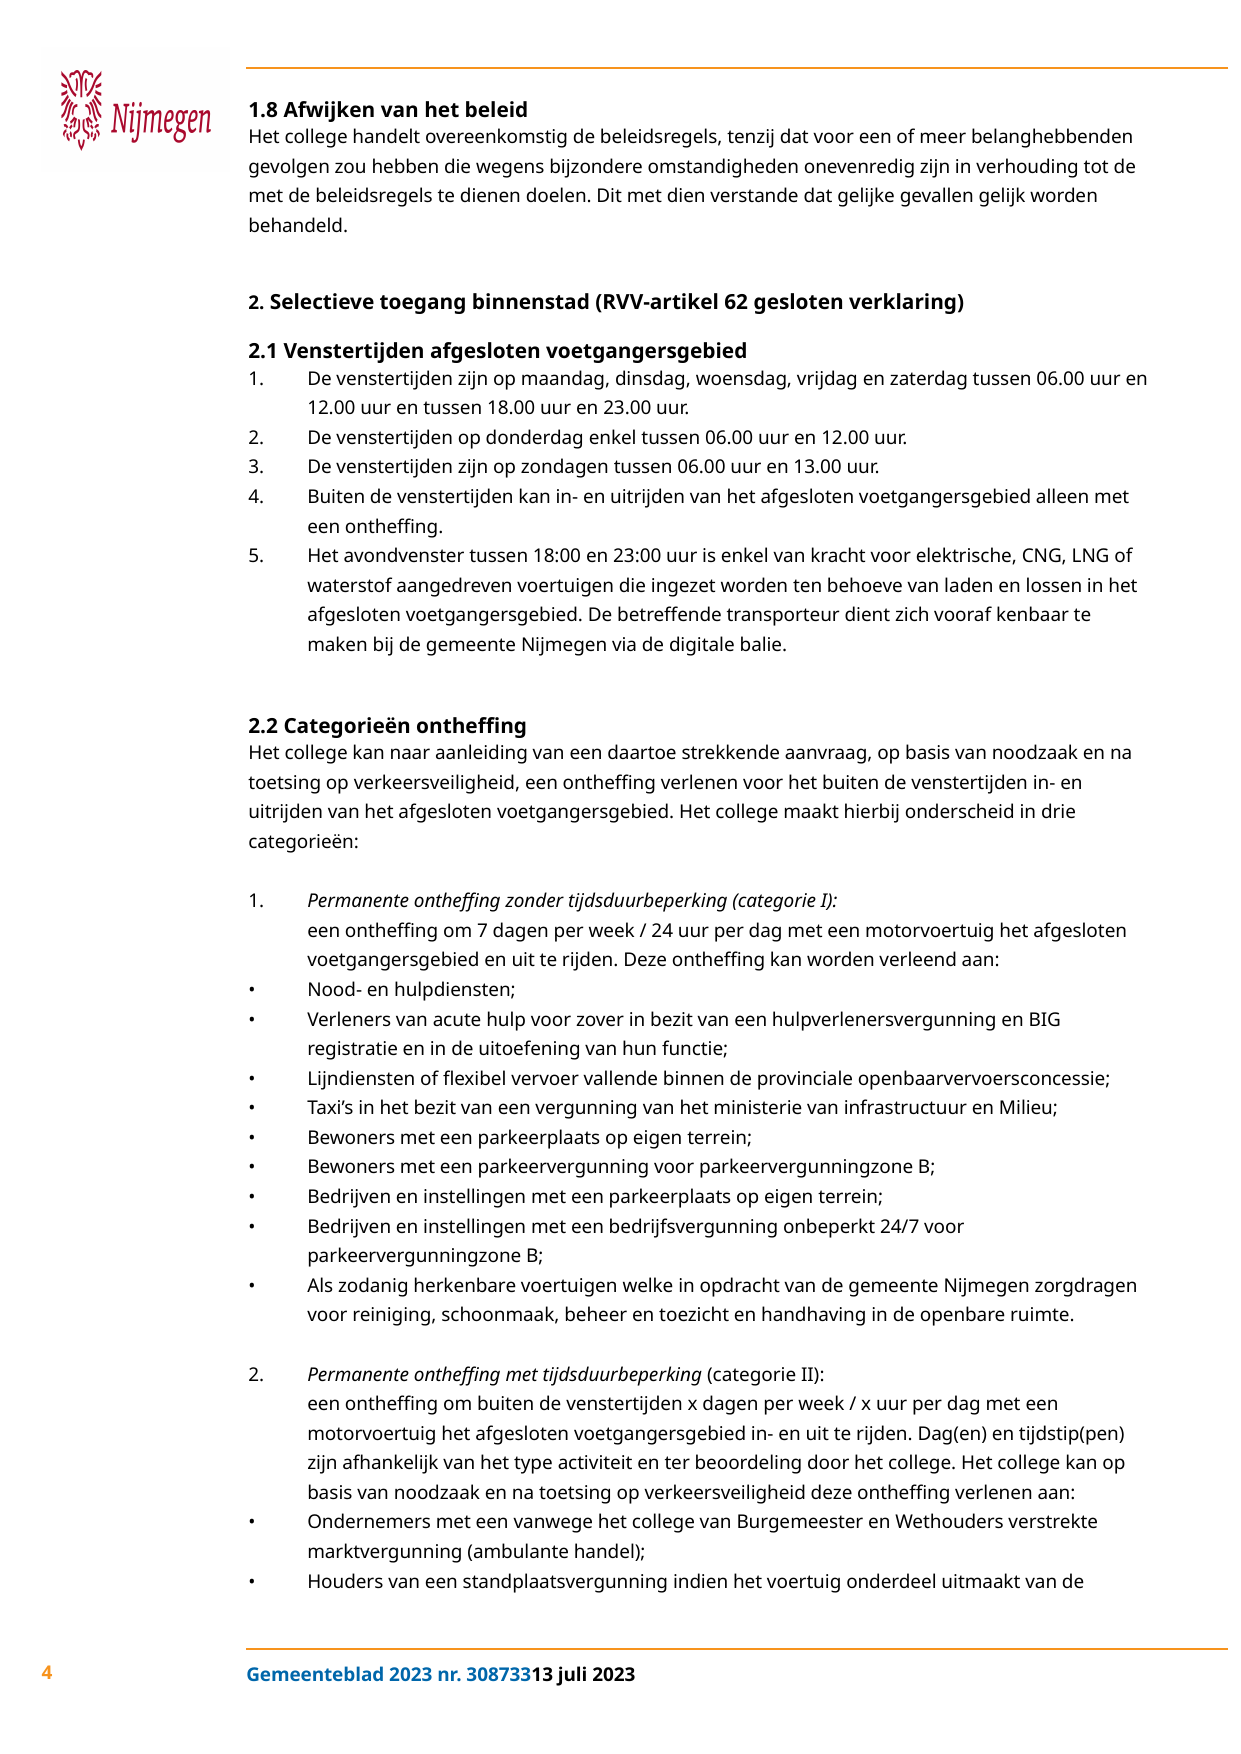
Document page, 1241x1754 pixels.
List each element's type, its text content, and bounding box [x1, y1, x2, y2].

list De venstertijden op donderdag enkel tussen 06.00 uur en 12.00 uur. [248, 424, 1152, 450]
text 2.2 Categorieën ontheffing [248, 711, 1152, 739]
list Houders van een standplaatsvergunning indien het voertuig onderdeel uitmaakt van de [248, 1568, 1152, 1594]
text Het college kan naar aanleiding van een daartoe strekkende aanvraag, op basis van noodzaak en na toetsing op verkeersveiligheid, een ontheffing verlenen voor het buiten de venstertijden in- en uitrijden van het afgesloten voetgangersgebied. Het college maakt hierbij onderscheid in drie categorieën: [248, 739, 1152, 854]
list Permanente ontheffing met tijdsduurbeperking (categorie II): [248, 1361, 1152, 1387]
list Permanente ontheffing zonder tijdsduurbeperking (categorie I): [248, 887, 1152, 913]
list Bewoners met een parkeervergunning voor parkeervergunningzone B; [248, 1154, 1152, 1179]
list Het avondvenster tussen 18:00 en 23:00 uur is enkel van kracht voor elektrische, CNG, LNG of waterstof aangedreven voertuigen die ingezet worden ten behoeve van laden en lossen in het afgesloten voetgangersgebied. De betreffende transporteur dient zich vooraf kenbaar te maken bij de gemeente Nijmegen via de digitale balie. [248, 542, 1152, 657]
list De venstertijden zijn op zondagen tussen 06.00 uur en 13.00 uur. [248, 454, 1152, 479]
list Bedrijven en instellingen met een parkeerplaats op eigen terrein; [248, 1183, 1152, 1209]
list Bedrijven en instellingen met een bedrijfsvergunning onbeperkt 24/7 voor parkeervergunningzone B; [248, 1213, 1152, 1268]
text 2.1 Venstertijden afgesloten voetgangersgebied [248, 336, 1152, 365]
list De venstertijden zijn op maandag, dinsdag, woensdag, vrijdag en zaterdag tussen 06.00 uur en 12.00 uur en tussen 18.00 uur en 23.00 uur. [248, 365, 1152, 420]
text 1.8 Afwijken van het beleid [248, 95, 1152, 123]
picture [41, 47, 231, 172]
list Buiten de venstertijden kan in- en uitrijden van het afgesloten voetgangersgebied alleen met een ontheffing. [248, 483, 1152, 538]
list Als zodanig herkenbare voertuigen welke in opdracht van de gemeente Nijmegen zorgdragen voor reiniging, schoonmaak, beheer en toezicht en handhaving in de openbare ruimte. [248, 1272, 1152, 1327]
text 2. Selectieve toegang binnenstad (RVV-artikel 62 gesloten verklaring) [248, 287, 1152, 316]
list Taxi’s in het bezit van een vergunning van het ministerie van infrastructuur en Milieu; [248, 1094, 1152, 1120]
text Het college handelt overeenkomstig de beleidsregels, tenzij dat voor een of meer belanghebbenden gevolgen zou hebben die wegens bijzondere omstandigheden onevenredig zijn in verhouding tot de met de beleidsregels te dienen doelen. Dit met dien verstande dat gelijke gevallen gelijk worden behandeld. [248, 123, 1152, 238]
list Lijndiensten of flexibel vervoer vallende binnen de provinciale openbaarvervoersconcessie; [248, 1065, 1152, 1091]
list Ondernemers met een vanwege het college van Burgemeester en Wethouders verstrekte marktvergunning (ambulante handel); [248, 1509, 1152, 1564]
list Nood- en hulpdiensten; [248, 976, 1152, 1002]
list Verleners van acute hulp voor zover in bezit van een hulpverlenersvergunning en BIG registratie en in de uitoefening van hun functie; [248, 1006, 1152, 1061]
list een ontheffing om buiten de venstertijden x dagen per week / x uur per dag met een motorvoertuig het afgesloten voetgangersgebied in- en uit te rijden. Dag(en) en tijdstip(pen) zijn afhankelijk van het type activiteit en ter beoordeling door het college. Het college kan op basis van noodzaak en na toetsing op verkeersveiligheid deze ontheffing verlenen aan: [248, 1390, 1152, 1505]
list een ontheffing om 7 dagen per week / 24 uur per dag met een motorvoertuig het afgesloten voetgangersgebied en uit te rijden. Deze ontheffing kan worden verleend aan: [248, 917, 1152, 972]
list Bewoners met een parkeerplaats op eigen terrein; [248, 1124, 1152, 1150]
